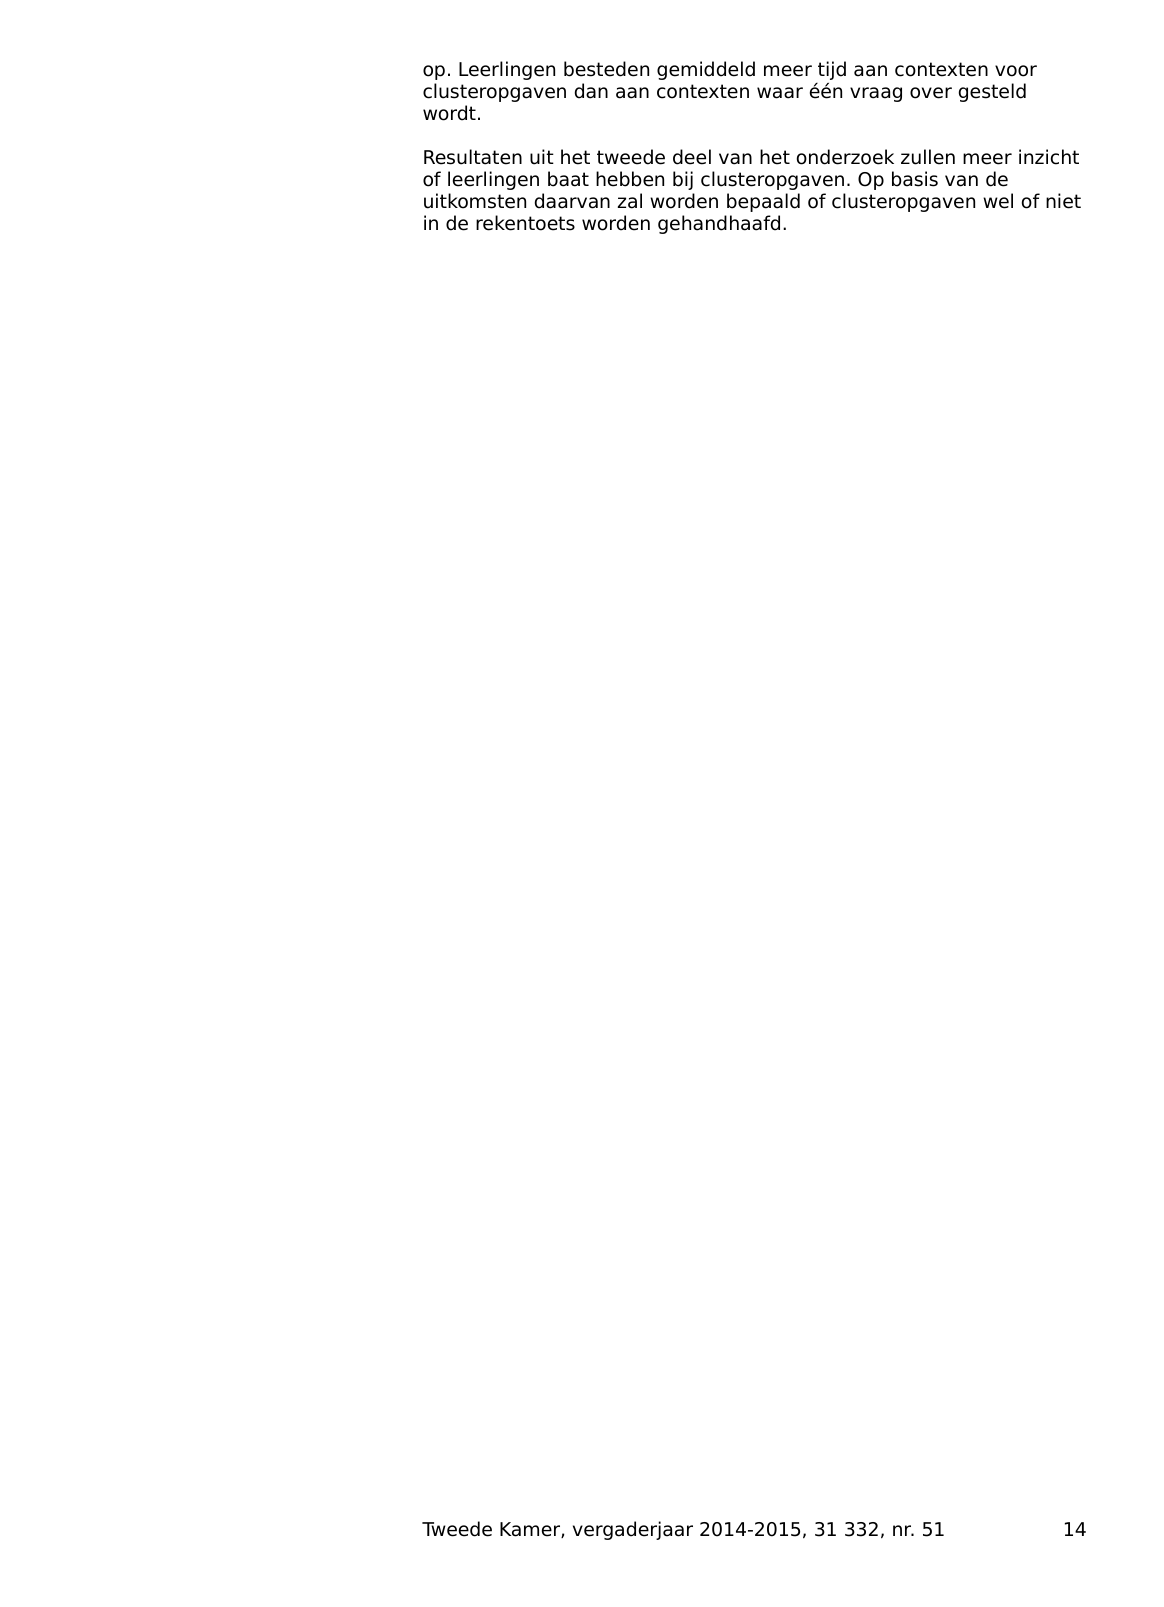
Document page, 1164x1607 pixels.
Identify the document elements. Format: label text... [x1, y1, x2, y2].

text Resultaten uit het tweede deel van het onderzoek zullen meer inzicht of leerlingen baat hebben bij clusteropgaven. Op basis van de uitkomsten daarvan zal worden bepaald of clusteropgaven wel of niet in de rekentoets worden gehandhaafd. [422, 147, 1087, 235]
text op. Leerlingen besteden gemiddeld meer tijd aan contexten voor clusteropgaven dan aan contexten waar één vraag over gesteld wordt. [422, 59, 1087, 125]
